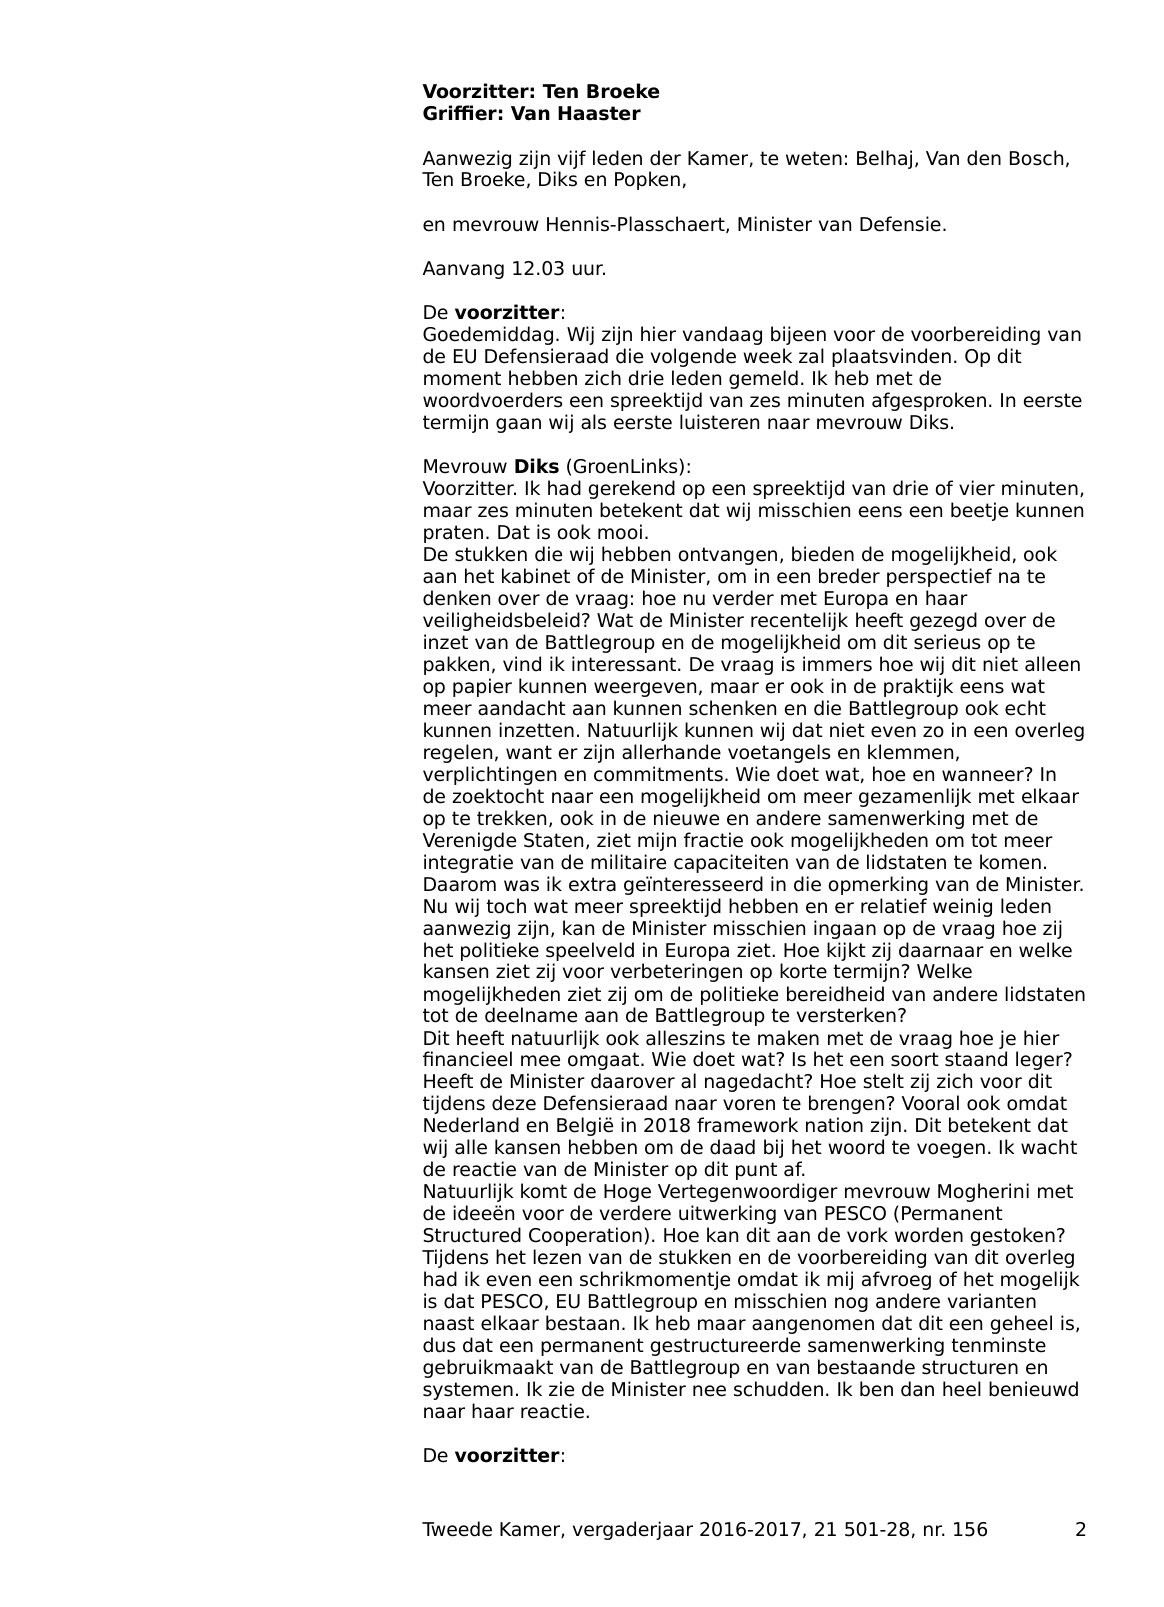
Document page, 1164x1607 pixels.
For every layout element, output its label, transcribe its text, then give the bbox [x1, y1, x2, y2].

text De voorzitter: [422, 1445, 1087, 1467]
text De voorzitter: [422, 302, 1087, 324]
text en mevrouw Hennis-Plasschaert, Minister van Defensie. [422, 213, 1087, 236]
text Mevrouw Diks (GroenLinks): [422, 456, 1087, 478]
text Dit heeft natuurlijk ook alleszins te maken met de vraag hoe je hier financieel mee omgaat. Wie doet wat? Is het een soort staand leger? Heeft de Minister daarover al nagedacht? Hoe stelt zij zich voor dit tijdens deze Defensieraad naar voren te brengen? Vooral ook omdat Nederland en België in 2018 framework nation zijn. Dit betekent dat wij alle kansen hebben om de daad bij het woord te voegen. Ik wacht de reactie van de Minister op dit punt af. [422, 1027, 1087, 1181]
text Aanwezig zijn vijf leden der Kamer, te weten: Belhaj, Van den Bosch, Ten Broeke, Diks en Popken, [422, 147, 1087, 191]
text De stukken die wij hebben ontvangen, bieden de mogelijkheid, ook aan het kabinet of de Minister, om in een breder perspectief na te denken over de vraag: hoe nu verder met Europa en haar veiligheidsbeleid? Wat de Minister recentelijk heeft gezegd over de inzet van de Battlegroup en de mogelijkheid om dit serieus op te pakken, vind ik interessant. De vraag is immers hoe wij dit niet alleen op papier kunnen weergeven, maar er ook in de praktijk eens wat meer aandacht aan kunnen schenken en die Battlegroup ook echt kunnen inzetten. Natuurlijk kunnen wij dat niet even zo in een overleg regelen, want er zijn allerhande voetangels en klemmen, verplichtingen en commitments. Wie doet wat, hoe en wanneer? In de zoektocht naar een mogelijkheid om meer gezamenlijk met elkaar op te trekken, ook in de nieuwe en andere samenwerking met de Verenigde Staten, ziet mijn fractie ook mogelijkheden om tot meer integratie van de militaire capaciteiten van de lidstaten te komen. Daarom was ik extra geïnteresseerd in die opmerking van de Minister. Nu wij toch wat meer spreektijd hebben en er relatief weinig leden aanwezig zijn, kan de Minister misschien ingaan op de vraag hoe zij het politieke speelveld in Europa ziet. Hoe kijkt zij daarnaar en welke kansen ziet zij voor verbeteringen op korte termijn? Welke mogelijkheden ziet zij om de politieke bereidheid van andere lidstaten tot de deelname aan de Battlegroup te versterken? [422, 544, 1087, 1027]
text Aanvang 12.03 uur. [422, 258, 1087, 280]
text Griffier: Van Haaster [422, 103, 1087, 125]
text Voorzitter: Ten Broeke [422, 81, 1087, 103]
text Natuurlijk komt de Hoge Vertegenwoordiger mevrouw Mogherini met de ideeën voor de verdere uitwerking van PESCO (Permanent Structured Cooperation). Hoe kan dit aan de vork worden gestoken? Tijdens het lezen van de stukken en de voorbereiding van dit overleg had ik even een schrikmomentje omdat ik mij afvroeg of het mogelijk is dat PESCO, EU Battlegroup en misschien nog andere varianten naast elkaar bestaan. Ik heb maar aangenomen dat dit een geheel is, dus dat een permanent gestructureerde samenwerking tenminste gebruikmaakt van de Battlegroup en van bestaande structuren en systemen. Ik zie de Minister nee schudden. Ik ben dan heel benieuwd naar haar reactie. [422, 1181, 1087, 1423]
text Voorzitter. Ik had gerekend op een spreektijd van drie of vier minuten, maar zes minuten betekent dat wij misschien eens een beetje kunnen praten. Dat is ook mooi. [422, 478, 1087, 544]
text Goedemiddag. Wij zijn hier vandaag bijeen voor de voorbereiding van de EU Defensieraad die volgende week zal plaatsvinden. Op dit moment hebben zich drie leden gemeld. Ik heb met de woordvoerders een spreektijd van zes minuten afgesproken. In eerste termijn gaan wij als eerste luisteren naar mevrouw Diks. [422, 324, 1087, 434]
